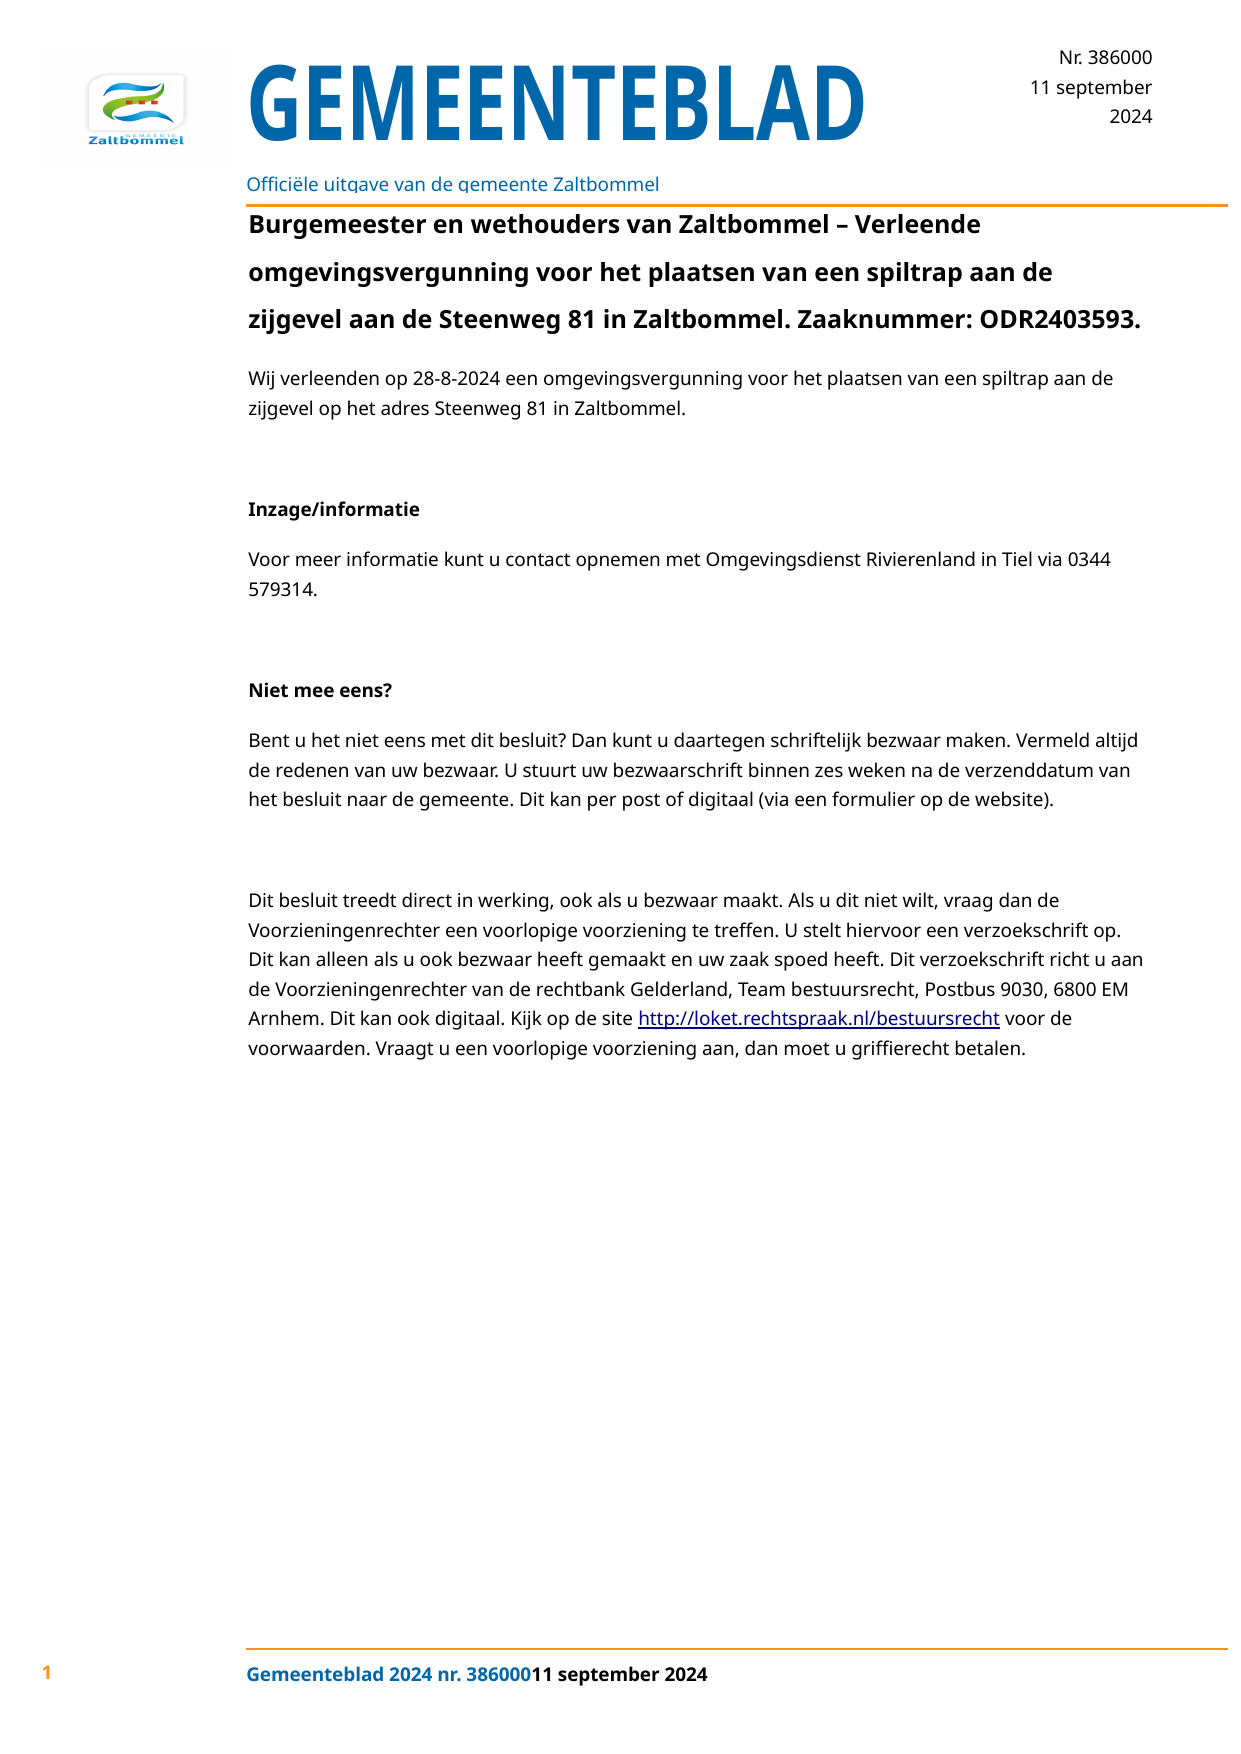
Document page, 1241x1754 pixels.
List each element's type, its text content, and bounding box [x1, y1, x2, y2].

text Voor meer informatie kunt u contact opnemen met Omgevingsdienst Rivierenland in Tiel via 0344 579314. [248, 546, 1152, 602]
text Inzage/informatie [248, 496, 1152, 522]
text Wij verleenden op 28-8-2024 een omgevingsvergunning voor het plaatsen van een spiltrap aan de zijgevel op het adres Steenweg 81 in Zaltbommel. [248, 366, 1152, 421]
text Burgemeester en wethouders van Zaltbommel – Verleende omgevingsvergunning voor het plaatsen van een spiltrap aan de zijgevel aan de Steenweg 81 in Zaltbommel. Zaaknummer: ODR2403593. [248, 207, 1152, 336]
text Bent u het niet eens met dit besluit? Dan kunt u daartegen schriftelijk bezwaar maken. Vermeld altijd de redenen van uw bezwaar. U stuurt uw bezwaarschrift binnen zes weken na de verzenddatum van het besluit naar de gemeente. Dit kan per post of digitaal (via een formulier op de website). [248, 727, 1152, 812]
text Dit besluit treedt direct in werking, ook als u bezwaar maakt. Als u dit niet wilt, vraag dan de Voorzieningenrechter een voorlopige voorziening te treffen. U stelt hiervoor een verzoekschrift op. Dit kan alleen als u ook bezwaar heeft gemaakt en uw zaak spoed heeft. Dit verzoekschrift richt u aan de Voorzieningenrechter van de rechtbank Gelderland, Team bestuursrecht, Postbus 9030, 6800 EM Arnhem. Dit kan ook digitaal. Kijk op de site http://loket.rechtspraak.nl/bestuursrecht voor de voorwaarden. Vraagt u een voorlopige voorziening aan, dan moet u griffierecht betalen. [248, 887, 1152, 1061]
text Niet mee eens? [248, 677, 1152, 702]
picture [41, 47, 231, 172]
